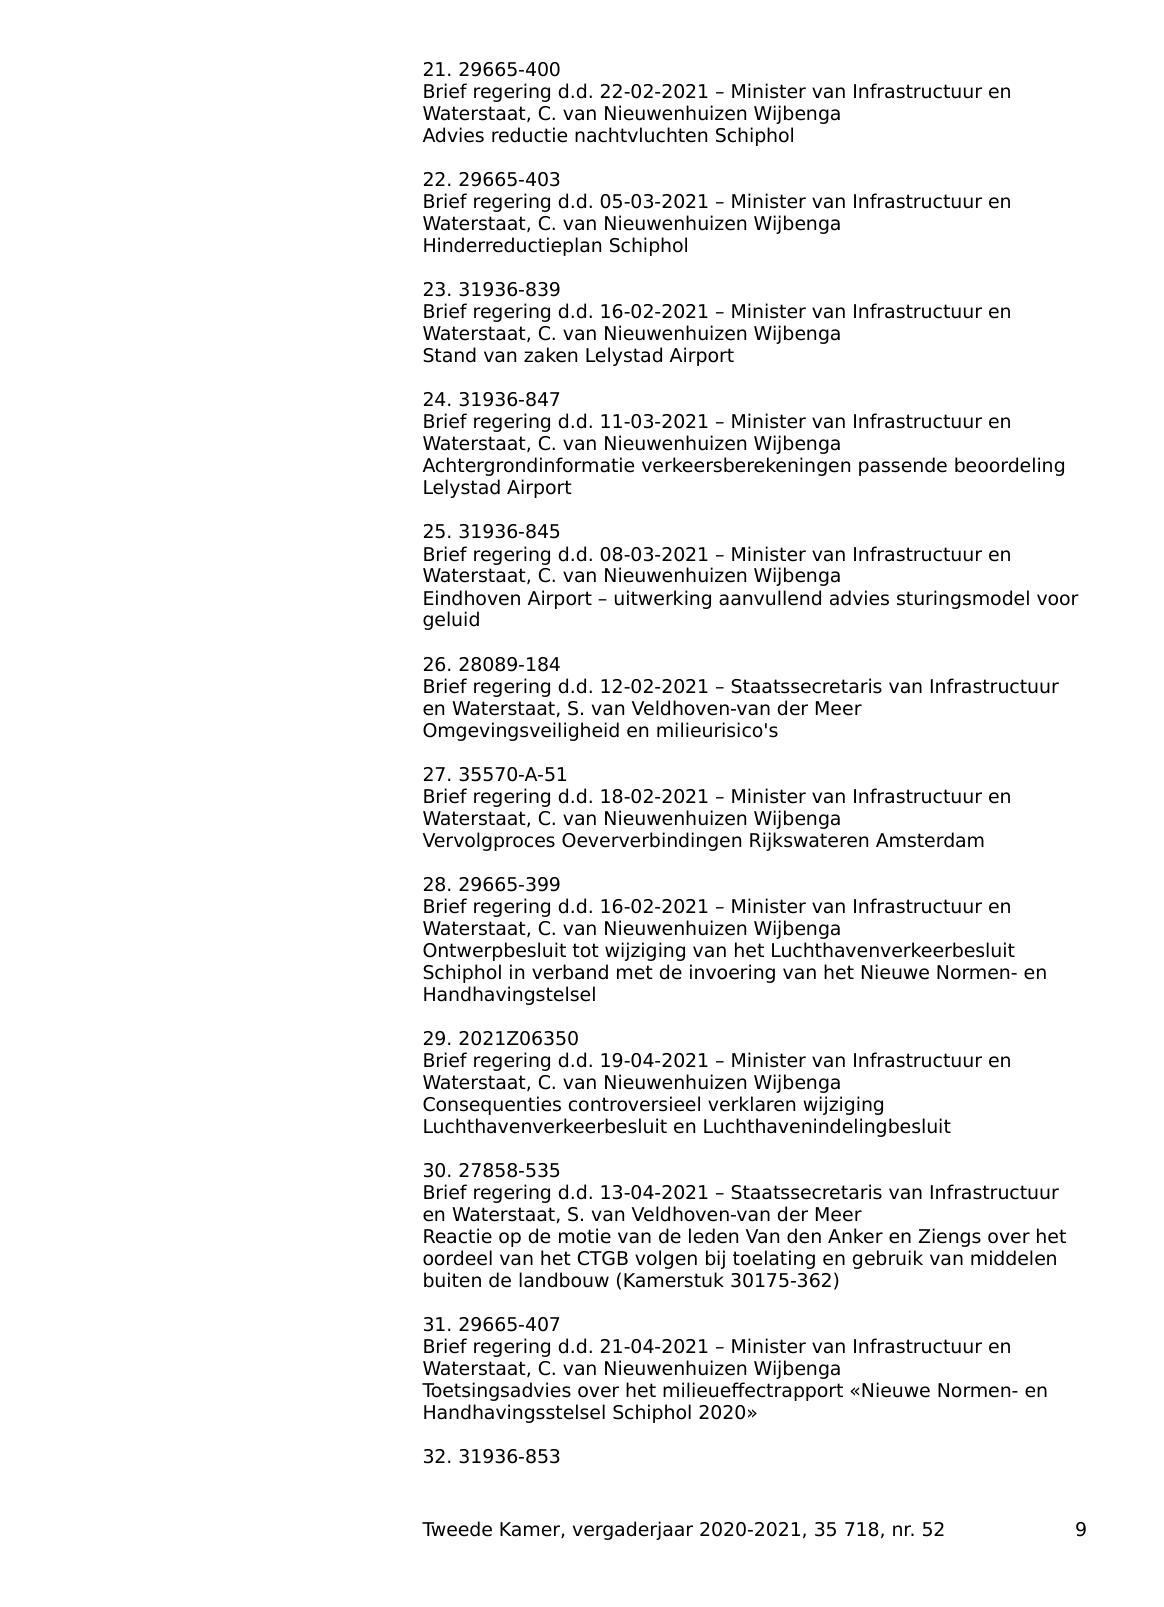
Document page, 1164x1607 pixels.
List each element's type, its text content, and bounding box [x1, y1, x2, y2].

text Brief regering d.d. 05-03-2021 – Minister van Infrastructuur en Waterstaat, C. van Nieuwenhuizen Wijbenga [422, 191, 1087, 235]
text Consequenties controversieel verklaren wijziging Luchthavenverkeerbesluit en Luchthavenindelingbesluit [422, 1094, 1087, 1138]
text 25. 31936-845 [422, 521, 1087, 543]
text 32. 31936-853 [422, 1446, 1087, 1468]
text Toetsingsadvies over het milieueffectrapport «Nieuwe Normen- en Handhavingsstelsel Schiphol 2020» [422, 1380, 1087, 1424]
text Omgevingsveiligheid en milieurisico's [422, 719, 1087, 741]
text 29. 2021Z06350 [422, 1028, 1087, 1050]
text Hinderreductieplan Schiphol [422, 235, 1087, 257]
text Brief regering d.d. 16-02-2021 – Minister van Infrastructuur en Waterstaat, C. van Nieuwenhuizen Wijbenga [422, 896, 1087, 940]
text 28. 29665-399 [422, 874, 1087, 896]
text Brief regering d.d. 18-02-2021 – Minister van Infrastructuur en Waterstaat, C. van Nieuwenhuizen Wijbenga [422, 786, 1087, 829]
text Brief regering d.d. 21-04-2021 – Minister van Infrastructuur en Waterstaat, C. van Nieuwenhuizen Wijbenga [422, 1336, 1087, 1380]
text Reactie op de motie van de leden Van den Anker en Ziengs over het oordeel van het CTGB volgen bij toelating en gebruik van middelen buiten de landbouw (Kamerstuk 30175-362) [422, 1226, 1087, 1292]
text 26. 28089-184 [422, 653, 1087, 676]
text 30. 27858-535 [422, 1160, 1087, 1182]
text Ontwerpbesluit tot wijziging van het Luchthavenverkeerbesluit Schiphol in verband met de invoering van het Nieuwe Normen- en Handhavingstelsel [422, 940, 1087, 1006]
text 27. 35570-A-51 [422, 764, 1087, 786]
text Achtergrondinformatie verkeersberekeningen passende beoordeling Lelystad Airport [422, 455, 1087, 499]
text Vervolgproces Oeververbindingen Rijkswateren Amsterdam [422, 829, 1087, 852]
text Brief regering d.d. 22-02-2021 – Minister van Infrastructuur en Waterstaat, C. van Nieuwenhuizen Wijbenga [422, 81, 1087, 125]
text 22. 29665-403 [422, 169, 1087, 191]
text Brief regering d.d. 08-03-2021 – Minister van Infrastructuur en Waterstaat, C. van Nieuwenhuizen Wijbenga [422, 543, 1087, 587]
text Eindhoven Airport – uitwerking aanvullend advies sturingsmodel voor geluid [422, 587, 1087, 631]
text 23. 31936-839 [422, 279, 1087, 301]
text Advies reductie nachtvluchten Schiphol [422, 125, 1087, 147]
text Brief regering d.d. 11-03-2021 – Minister van Infrastructuur en Waterstaat, C. van Nieuwenhuizen Wijbenga [422, 411, 1087, 455]
text 31. 29665-407 [422, 1314, 1087, 1336]
text Brief regering d.d. 19-04-2021 – Minister van Infrastructuur en Waterstaat, C. van Nieuwenhuizen Wijbenga [422, 1050, 1087, 1094]
text Brief regering d.d. 16-02-2021 – Minister van Infrastructuur en Waterstaat, C. van Nieuwenhuizen Wijbenga [422, 301, 1087, 345]
text 21. 29665-400 [422, 59, 1087, 81]
text Stand van zaken Lelystad Airport [422, 345, 1087, 367]
text Brief regering d.d. 13-04-2021 – Staatssecretaris van Infrastructuur en Waterstaat, S. van Veldhoven-van der Meer [422, 1182, 1087, 1226]
text Brief regering d.d. 12-02-2021 – Staatssecretaris van Infrastructuur en Waterstaat, S. van Veldhoven-van der Meer [422, 676, 1087, 719]
text 24. 31936-847 [422, 389, 1087, 411]
